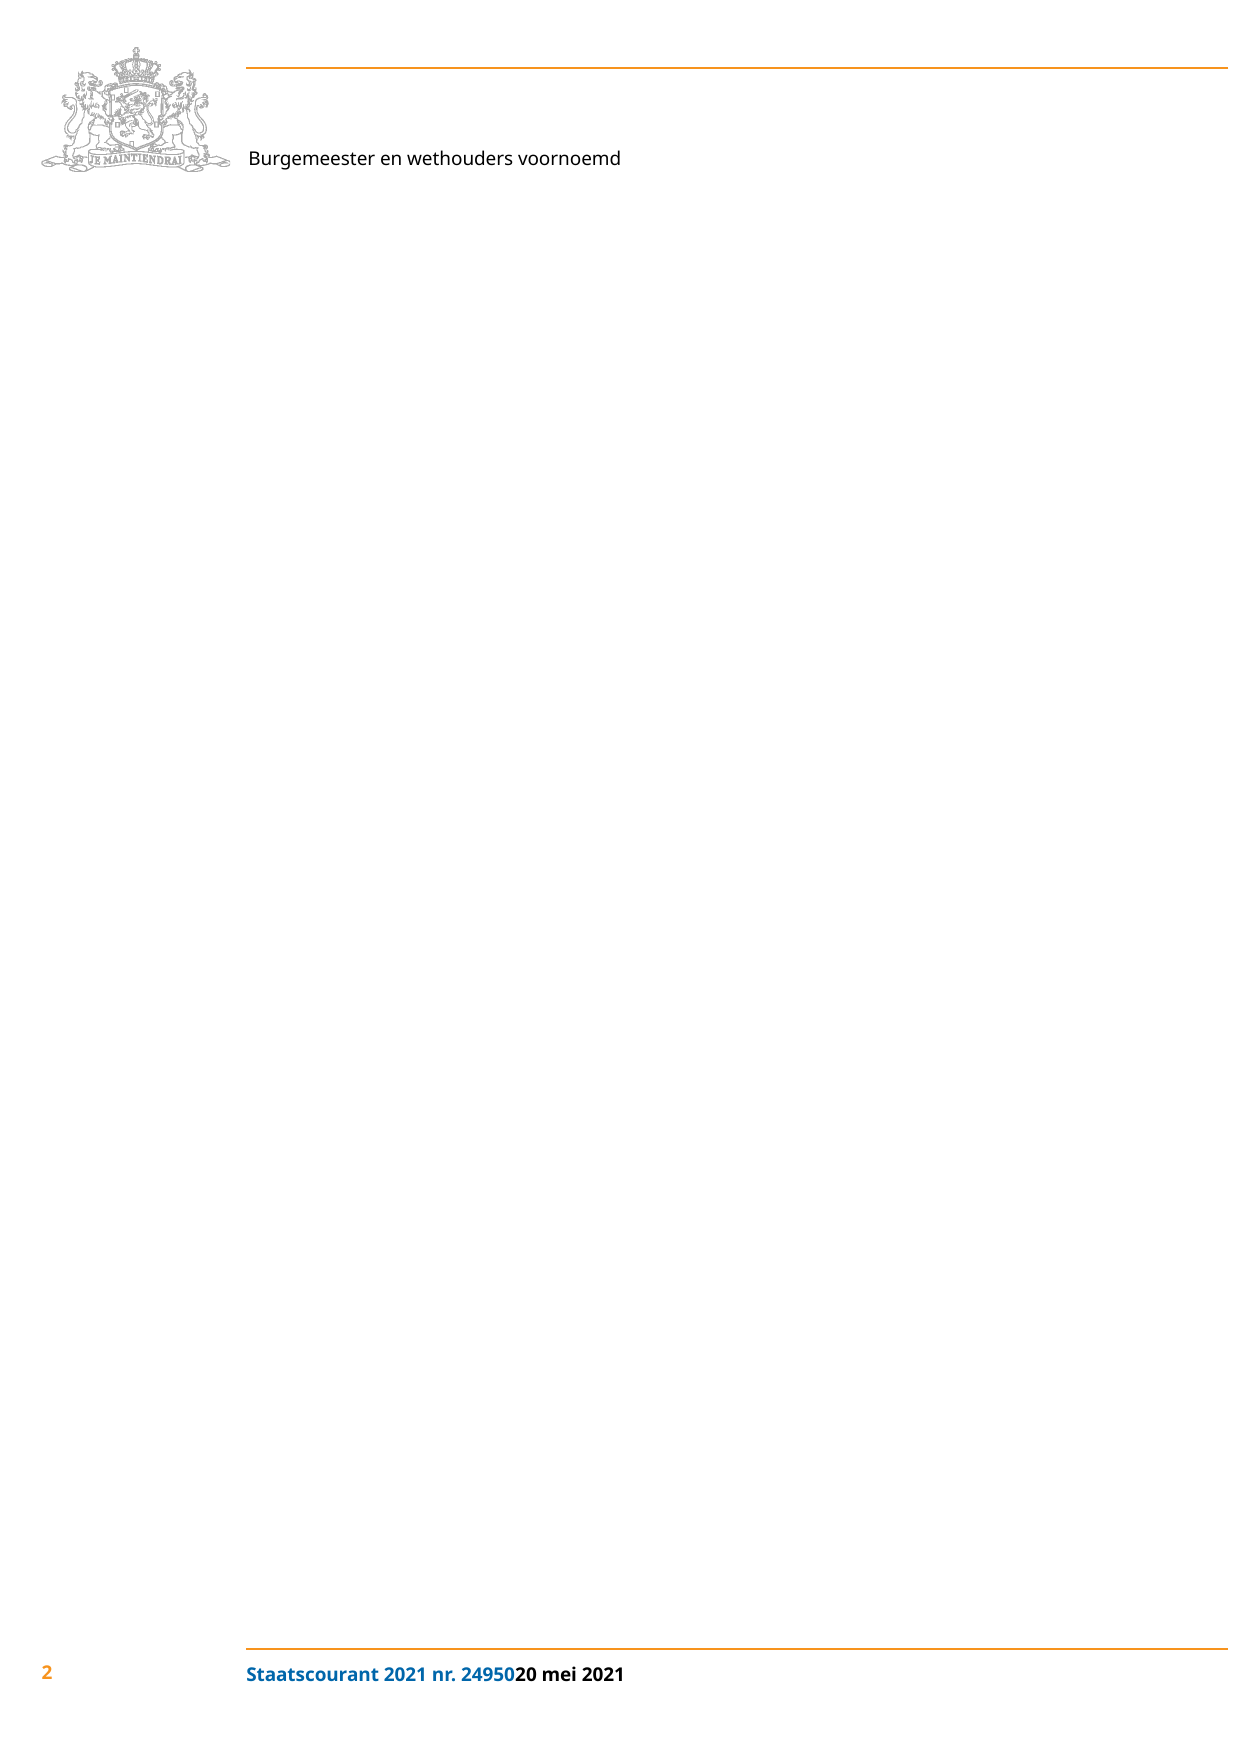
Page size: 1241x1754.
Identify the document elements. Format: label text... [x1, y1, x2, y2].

picture [41, 47, 231, 172]
text Burgemeester en wethouders voornoemd [248, 145, 1152, 171]
